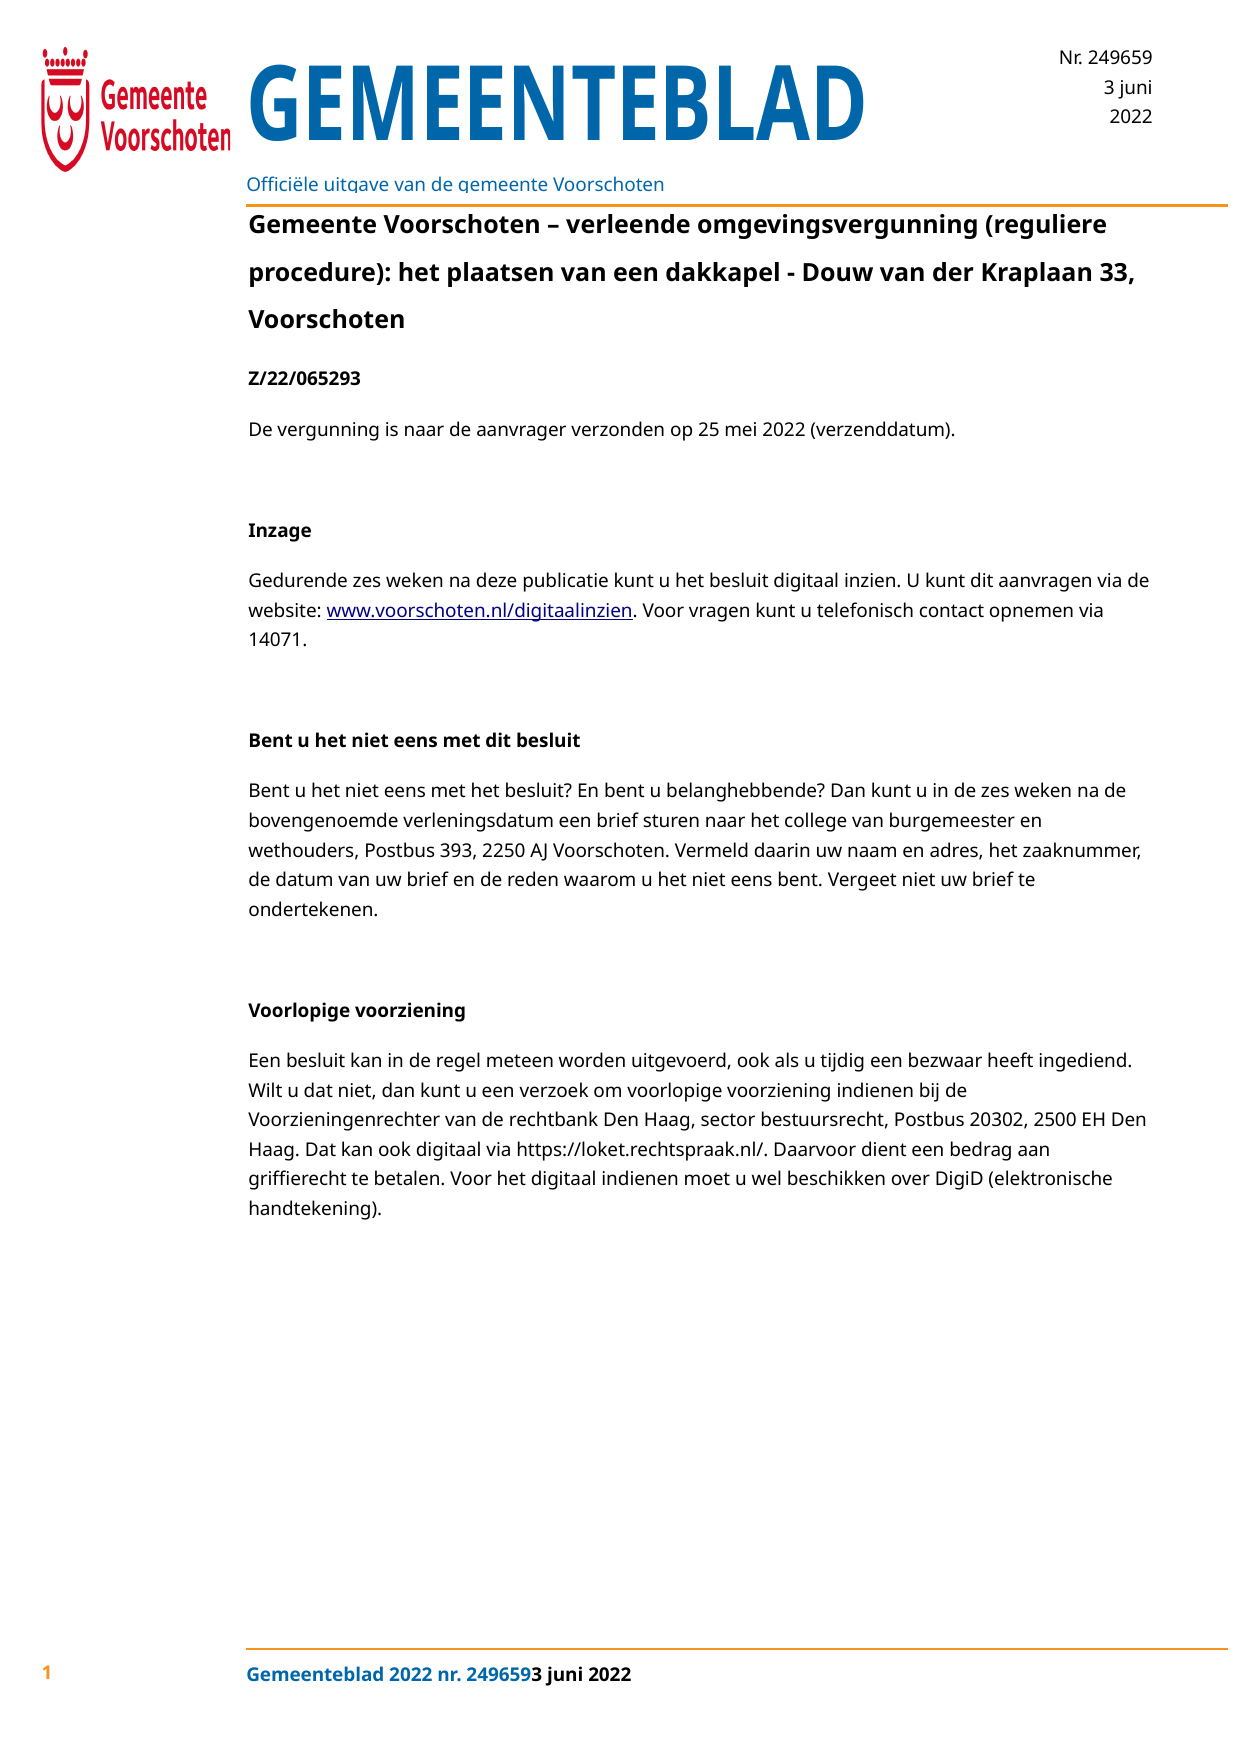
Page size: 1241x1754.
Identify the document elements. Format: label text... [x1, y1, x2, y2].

text Gemeente Voorschoten – verleende omgevingsvergunning (reguliere procedure): het plaatsen van een dakkapel - Douw van der Kraplaan 33, Voorschoten [248, 207, 1152, 336]
text De vergunning is naar de aanvrager verzonden op 25 mei 2022 (verzenddatum). [248, 416, 1152, 442]
text Gedurende zes weken na deze publicatie kunt u het besluit digitaal inzien. U kunt dit aanvragen via de website: www.voorschoten.nl/digitaalinzien. Voor vragen kunt u telefonisch contact opnemen via 14071. [248, 567, 1152, 652]
text Inzage [248, 517, 1152, 542]
text Een besluit kan in de regel meteen worden uitgevoerd, ook als u tijdig een bezwaar heeft ingediend. Wilt u dat niet, dan kunt u een verzoek om voorlopige voorziening indienen bij de Voorzieningenrechter van de rechtbank Den Haag, sector bestuursrecht, Postbus 20302, 2500 EH Den Haag. Dat kan ook digitaal via https://loket.rechtspraak.nl/. Daarvoor dient een bedrag aan griffierecht te betalen. Voor het digitaal indienen moet u wel beschikken over DigiD (elektronische handtekening). [248, 1047, 1152, 1221]
text Z/22/065293 [248, 366, 1152, 391]
picture [41, 47, 231, 172]
text Bent u het niet eens met het besluit? En bent u belanghebbende? Dan kunt u in de zes weken na de bovengenoemde verleningsdatum een brief sturen naar het college van burgemeester en wethouders, Postbus 393, 2250 AJ Voorschoten. Vermeld daarin uw naam en adres, het zaaknummer, de datum van uw brief en de reden waarom u het niet eens bent. Vergeet niet uw brief te ondertekenen. [248, 778, 1152, 922]
text Voorlopige voorziening [248, 997, 1152, 1022]
text Bent u het niet eens met dit besluit [248, 727, 1152, 753]
